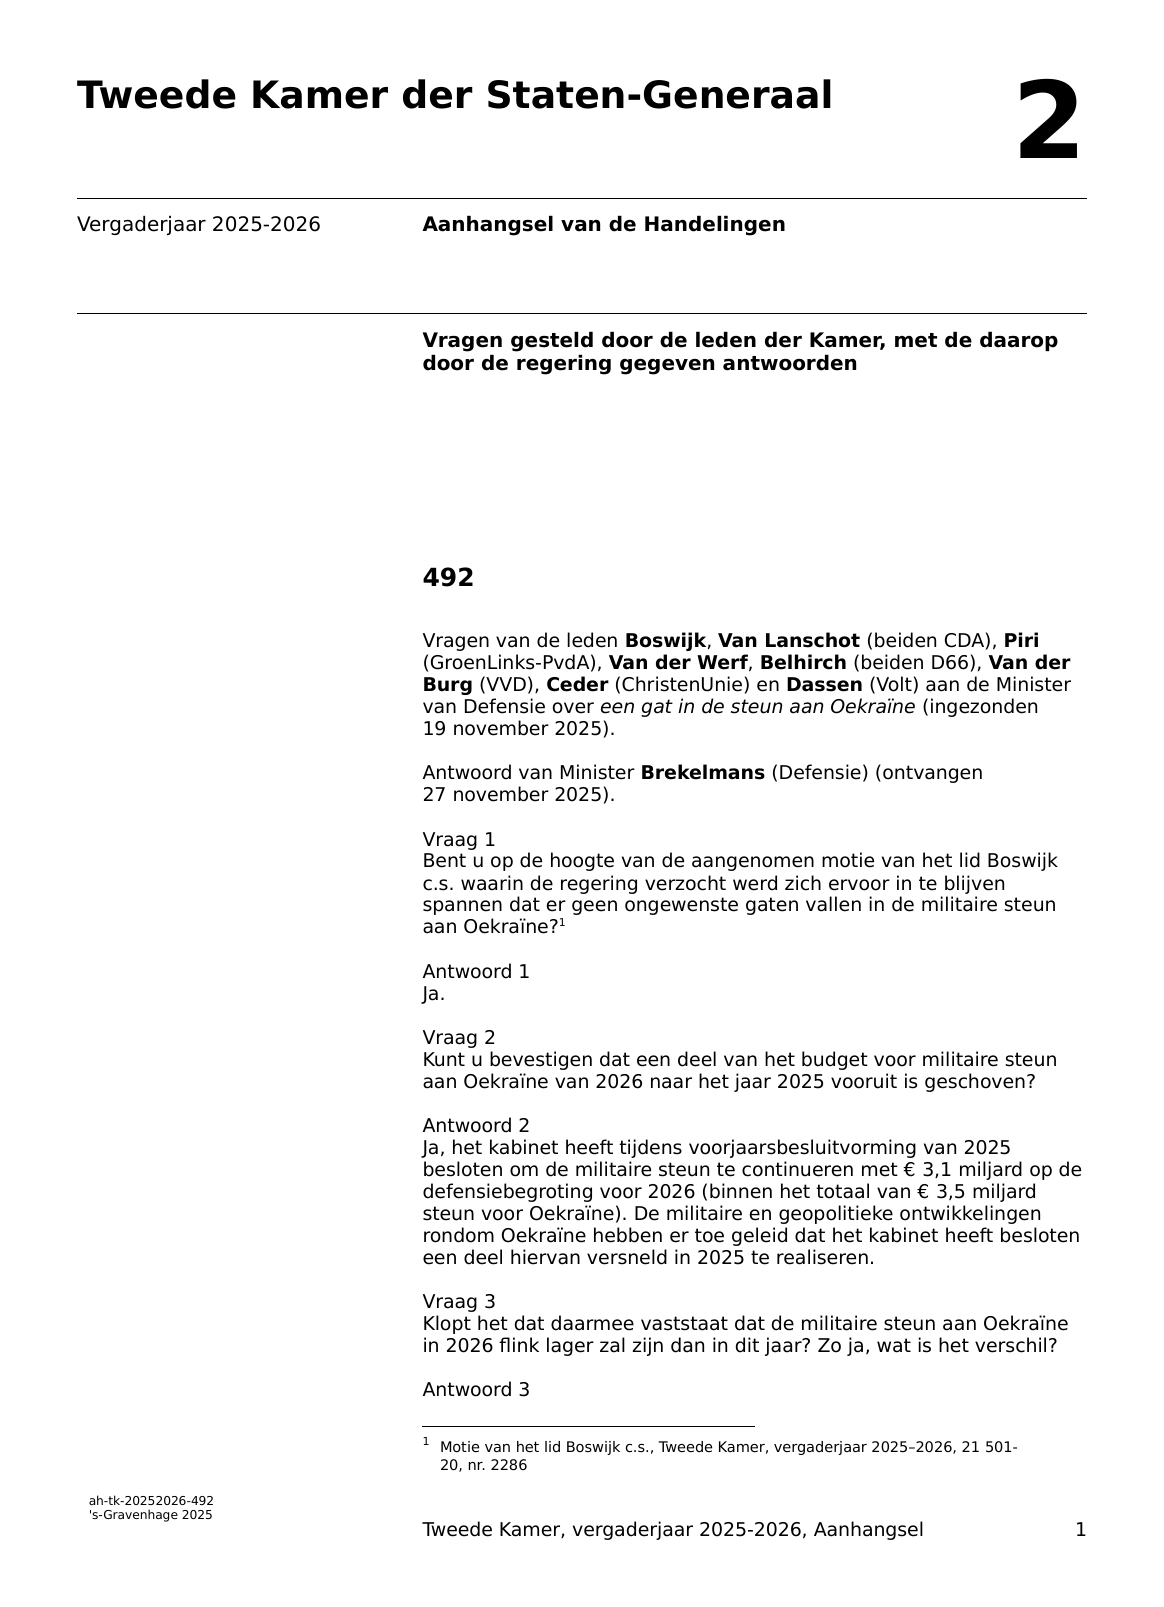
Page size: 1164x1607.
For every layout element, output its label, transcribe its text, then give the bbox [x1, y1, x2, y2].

text Vragen van de leden Boswijk, Van Lanschot (beiden CDA), Piri (GroenLinks-PvdA), Van der Werf, Belhirch (beiden D66), Van der Burg (VVD), Ceder (ChristenUnie) en Dassen (Volt) aan de Minister van Defensie over een gat in de steun aan Oekraïne (ingezonden 19 november 2025). [422, 630, 1087, 740]
table_cell Vergaderjaar 2025-2026 [77, 199, 422, 313]
text 's-Gravenhage 2025 [88, 1508, 323, 1522]
text Ja, het kabinet heeft tijdens voorjaarsbesluitvorming van 2025 besloten om de militaire steun te continueren met € 3,1 miljard op de defensiebegroting voor 2026 (binnen het totaal van € 3,5 miljard steun voor Oekraïne). De militaire en geopolitieke ontwikkelingen rondom Oekraïne hebben er toe geleid dat het kabinet heeft besloten een deel hiervan versneld in 2025 te realiseren. [422, 1137, 1087, 1269]
table_header Tweede Kamer der Staten-Generaal [77, 59, 886, 198]
text ah-tk-20252026-492 [88, 1494, 323, 1508]
text Antwoord 2 [422, 1115, 1087, 1137]
text Motie van het lid Boswijk c.s., Tweede Kamer, vergaderjaar 2025–2026, 21 501-20, nr. 2286 [422, 1435, 1087, 1474]
text Ja. [422, 982, 1087, 1004]
text Klopt het dat daarmee vaststaat dat de militaire steun aan Oekraïne in 2026 flink lager zal zijn dan in dit jaar? Zo ja, wat is het verschil? [422, 1313, 1087, 1357]
text Bent u op de hoogte van de aangenomen motie van het lid Boswijk c.s. waarin de regering verzocht werd zich ervoor in te blijven spannen dat er geen ongewenste gaten vallen in de militaire steun aan Oekraïne? [422, 850, 1087, 938]
text Antwoord 3 [422, 1379, 1087, 1401]
text 492 [422, 563, 1087, 592]
text Antwoord van Minister Brekelmans (Defensie) (ontvangen 27 november 2025). [422, 762, 1087, 806]
text Vraag 3 [422, 1291, 1087, 1313]
text Vraag 1 [422, 828, 1087, 850]
table_cell Aanhangsel van de Handelingen [422, 199, 1087, 313]
text Antwoord 1 [422, 961, 1087, 982]
table_header 2 [886, 59, 1087, 198]
text Kunt u bevestigen dat een deel van het budget voor militaire steun aan Oekraïne van 2026 naar het jaar 2025 vooruit is geschoven? [422, 1049, 1087, 1093]
table_cell Vragen gesteld door de leden der Kamer, met de daarop door de regering gegeven antwoorden [422, 314, 1087, 375]
text Vraag 2 [422, 1027, 1087, 1049]
table_cell [77, 314, 422, 375]
